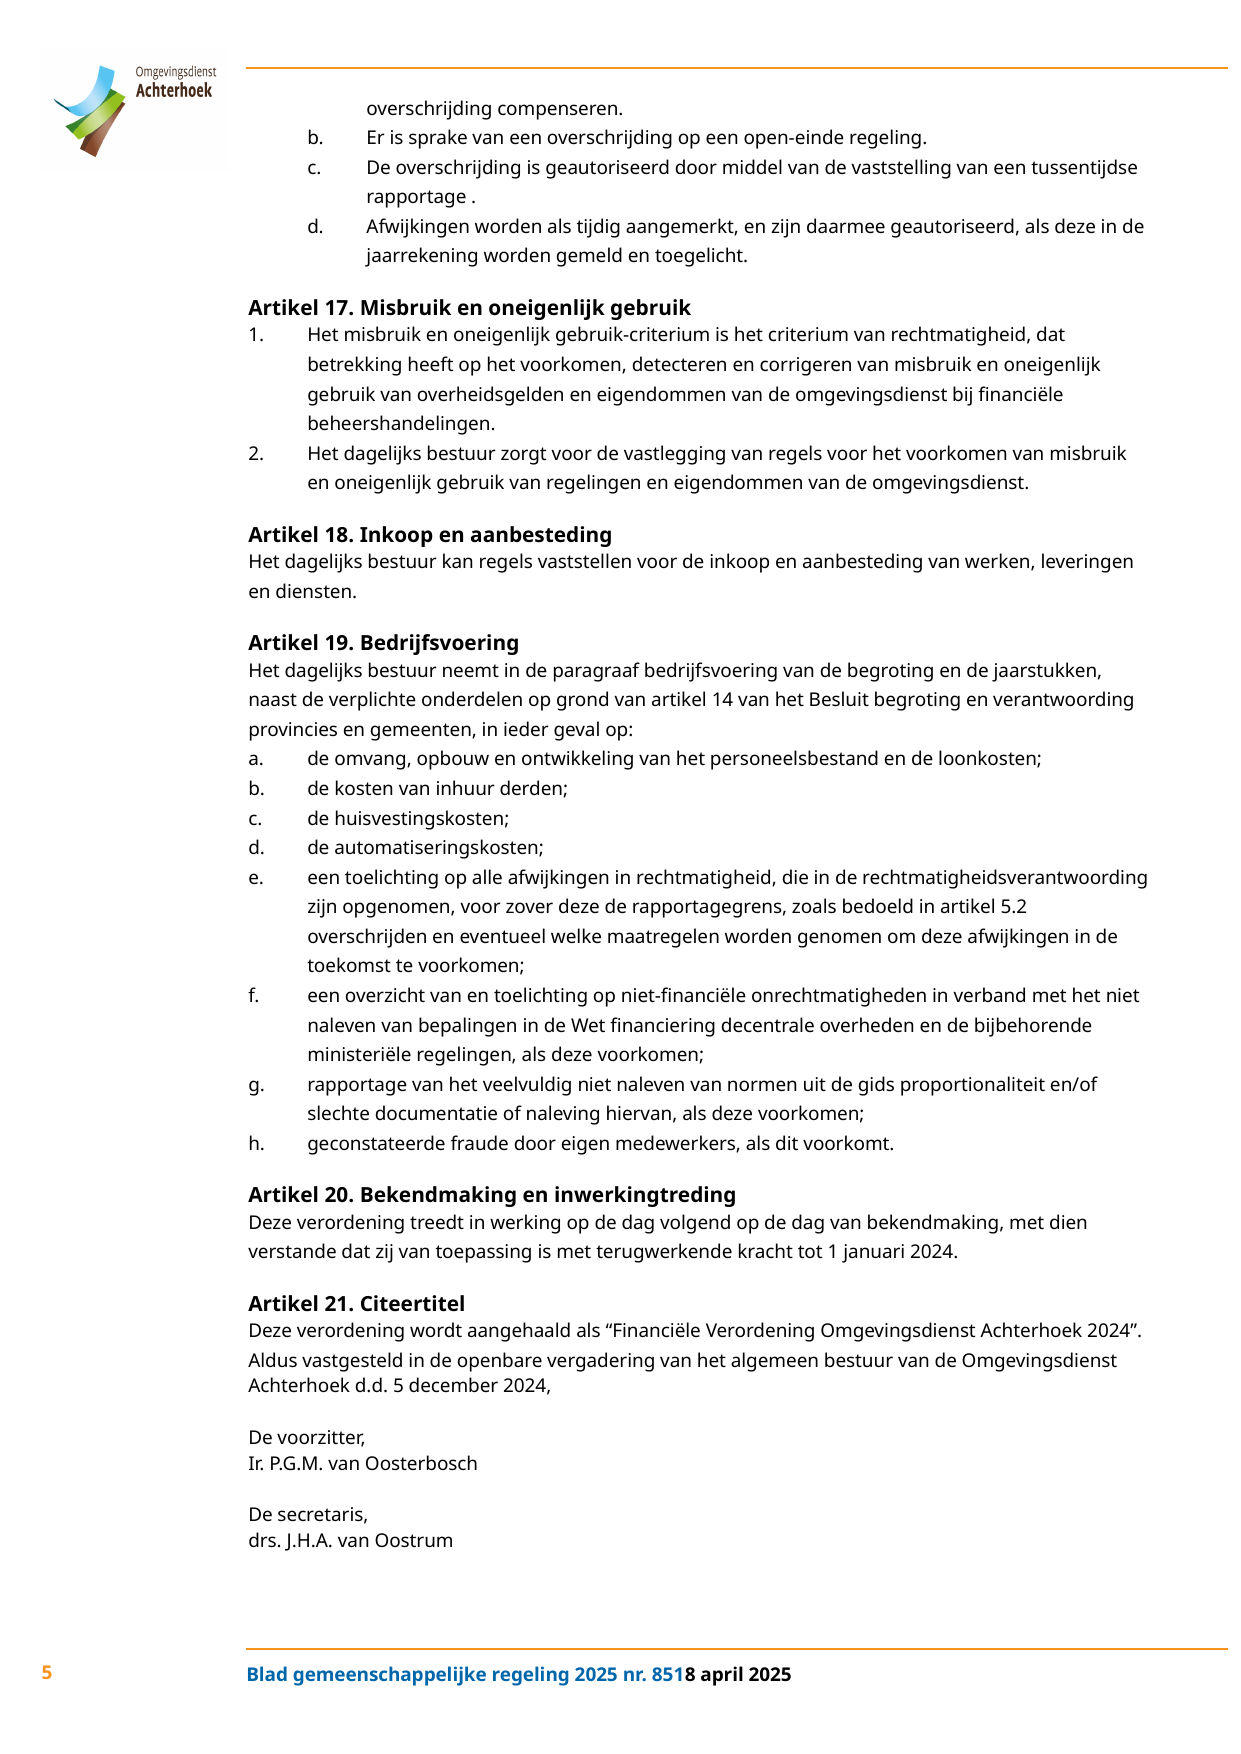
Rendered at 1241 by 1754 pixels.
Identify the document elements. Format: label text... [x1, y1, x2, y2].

text De secretaris, [248, 1501, 1152, 1527]
text Deze verordening treedt in werking op de dag volgend op de dag van bekendmaking, met dien verstande dat zij van toepassing is met terugwerkende kracht tot 1 januari 2024. [248, 1209, 1152, 1264]
list Het dagelijks bestuur zorgt voor de vastlegging van regels voor het voorkomen van misbruik en oneigenlijk gebruik van regelingen en eigendommen van de omgevingsdienst. [248, 440, 1152, 495]
text Artikel 17. Misbruik en oneigenlijk gebruik [248, 293, 1152, 322]
list de automatiseringskosten; [248, 834, 1152, 860]
list de huisvestingskosten; [248, 805, 1152, 830]
text Aldus vastgesteld in de openbare vergadering van het algemeen bestuur van de Omgevingsdienst Achterhoek d.d. 5 december 2024, [248, 1347, 1152, 1398]
text Artikel 20. Bekendmaking en inwerkingtreding [248, 1181, 1152, 1209]
text Het dagelijks bestuur neemt in de paragraaf bedrijfsvoering van de begroting en de jaarstukken, naast de verplichte onderdelen op grond van artikel 14 van het Besluit begroting en verantwoording provincies en gemeenten, in ieder geval op: [248, 657, 1152, 742]
list De overschrijding is geautoriseerd door middel van de vaststelling van een tussentijdse rapportage . [307, 154, 1152, 209]
list geconstateerde fraude door eigen medewerkers, als dit voorkomt. [248, 1130, 1152, 1156]
picture [41, 47, 231, 172]
list rapportage van het veelvuldig niet naleven van normen uit de gids proportionaliteit en/of slechte documentatie of naleving hiervan, als deze voorkomen; [248, 1071, 1152, 1126]
text De voorzitter, [248, 1424, 1152, 1450]
list de kosten van inhuur derden; [248, 775, 1152, 801]
text Het dagelijks bestuur kan regels vaststellen voor de inkoop en aanbesteding van werken, leveringen en diensten. [248, 548, 1152, 604]
list een overzicht van en toelichting op niet-financiële onrechtmatigheden in verband met het niet naleven van bepalingen in de Wet financiering decentrale overheden en de bijbehorende ministeriële regelingen, als deze voorkomen; [248, 982, 1152, 1067]
list de omvang, opbouw en ontwikkeling van het personeelsbestand en de loonkosten; [248, 746, 1152, 771]
list Afwijkingen worden als tijdig aangemerkt, en zijn daarmee geautoriseerd, als deze in de jaarrekening worden gemeld en toegelicht. [307, 213, 1152, 268]
list Er is sprake van een overschrijding op een open-einde regeling. [307, 124, 1152, 150]
text Artikel 19. Bedrijfsvoering [248, 628, 1152, 657]
text Artikel 18. Inkoop en aanbesteding [248, 520, 1152, 548]
text Artikel 21. Citeertitel [248, 1289, 1152, 1317]
text drs. J.H.A. van Oostrum [248, 1527, 1152, 1553]
text Deze verordening wordt aangehaald als “Financiële Verordening Omgevingsdienst Achterhoek 2024”. [248, 1317, 1152, 1343]
list overschrijding compenseren. [307, 95, 1152, 121]
list een toelichting op alle afwijkingen in rechtmatigheid, die in de rechtmatigheidsverantwoording zijn opgenomen, voor zover deze de rapportagegrens, zoals bedoeld in artikel 5.2 overschrijden en eventueel welke maatregelen worden genomen om deze afwijkingen in de toekomst te voorkomen; [248, 864, 1152, 978]
text Ir. P.G.M. van Oosterbosch [248, 1450, 1152, 1476]
list Het misbruik en oneigenlijk gebruik-criterium is het criterium van rechtmatigheid, dat betrekking heeft op het voorkomen, detecteren en corrigeren van misbruik en oneigenlijk gebruik van overheidsgelden en eigendommen van de omgevingsdienst bij financiële beheershandelingen. [248, 322, 1152, 436]
